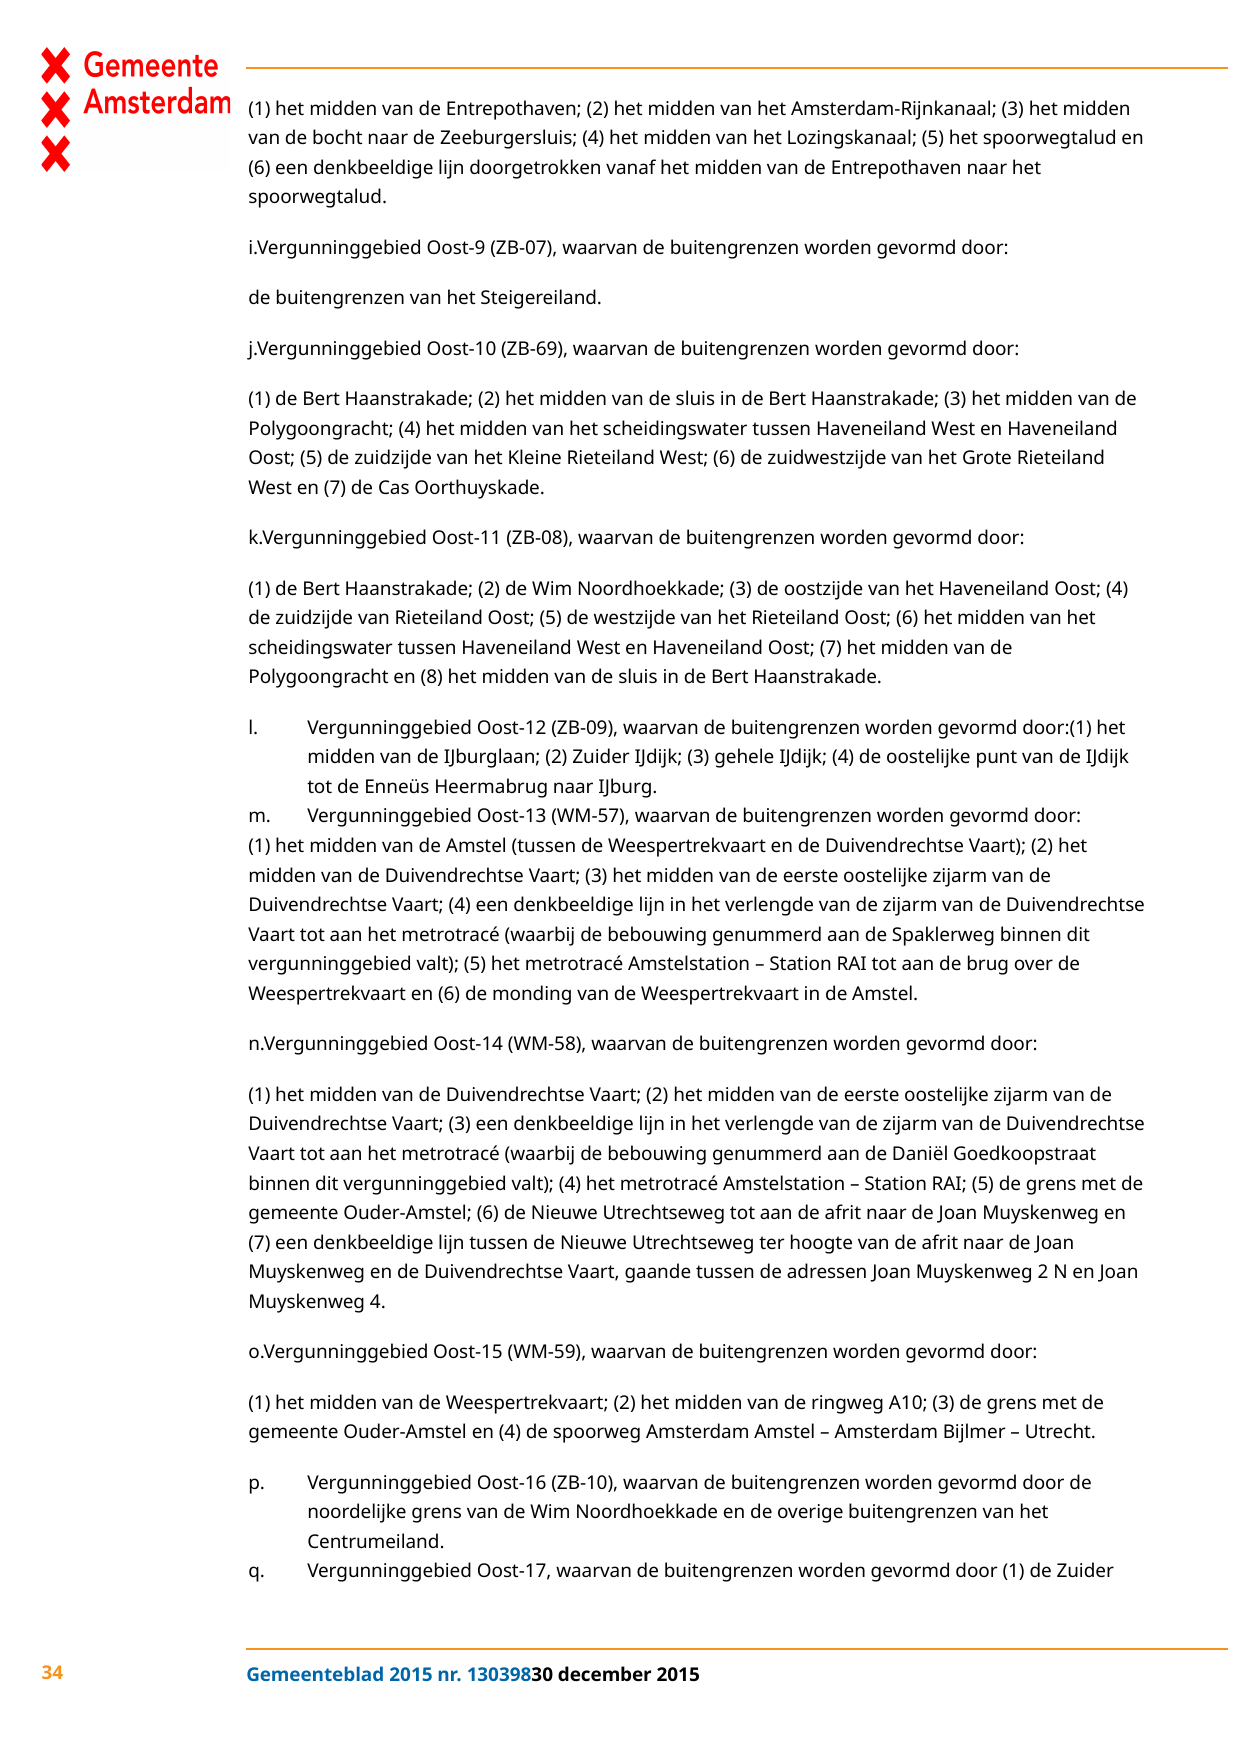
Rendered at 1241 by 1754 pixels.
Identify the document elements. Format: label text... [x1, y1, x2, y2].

text (1) het midden van de Duivendrechtse Vaart; (2) het midden van de eerste oostelijke zijarm van de Duivendrechtse Vaart; (3) een denkbeeldige lijn in het verlengde van de zijarm van de Duivendrechtse Vaart tot aan het metrotracé (waarbij de bebouwing genummerd aan de Daniël Goedkoopstraat binnen dit vergunninggebied valt); (4) het metrotracé Amstelstation – Station RAI; (5) de grens met de gemeente Ouder-Amstel; (6) de Nieuwe Utrechtseweg tot aan de afrit naar de Joan Muyskenweg en (7) een denkbeeldige lijn tussen de Nieuwe Utrechtseweg ter hoogte van de afrit naar de Joan Muyskenweg en de Duivendrechtse Vaart, gaande tussen de adressen Joan Muyskenweg 2 N en Joan Muyskenweg 4. [248, 1081, 1152, 1314]
text (1) het midden van de Entrepothaven; (2) het midden van het Amsterdam-Rijnkanaal; (3) het midden van de bocht naar de Zeeburgersluis; (4) het midden van het Lozingskanaal; (5) het spoorwegtalud en (6) een denkbeeldige lijn doorgetrokken vanaf het midden van de Entrepothaven naar het spoorwegtalud. [248, 95, 1152, 209]
list Vergunninggebied Oost-17, waarvan de buitengrenzen worden gevormd door (1) de Zuider [248, 1558, 1152, 1583]
text de buitengrenzen van het Steigereiland. [248, 284, 1152, 310]
text j.Vergunninggebied Oost-10 (ZB-69), waarvan de buitengrenzen worden gevormd door: [248, 335, 1152, 361]
text (1) de Bert Haanstrakade; (2) het midden van de sluis in de Bert Haanstrakade; (3) het midden van de Polygoongracht; (4) het midden van het scheidingswater tussen Haveneiland West en Haveneiland Oost; (5) de zuidzijde van het Kleine Rieteiland West; (6) de zuidwestzijde van het Grote Rieteiland West en (7) de Cas Oorthuyskade. [248, 385, 1152, 500]
text n.Vergunninggebied Oost-14 (WM-58), waarvan de buitengrenzen worden gevormd door: [248, 1031, 1152, 1056]
picture [41, 47, 231, 172]
list Vergunninggebied Oost-16 (ZB-10), waarvan de buitengrenzen worden gevormd door de noordelijke grens van de Wim Noordhoekkade en de overige buitengrenzen van het Centrumeiland. [248, 1469, 1152, 1554]
text (1) de Bert Haanstrakade; (2) de Wim Noordhoekkade; (3) de oostzijde van het Haveneiland Oost; (4) de zuidzijde van Rieteiland Oost; (5) de westzijde van het Rieteiland Oost; (6) het midden van het scheidingswater tussen Haveneiland West en Haveneiland Oost; (7) het midden van de Polygoongracht en (8) het midden van de sluis in de Bert Haanstrakade. [248, 575, 1152, 689]
list Vergunninggebied Oost-12 (ZB-09), waarvan de buitengrenzen worden gevormd door:(1) het midden van de IJburglaan; (2) Zuider IJdijk; (3) gehele IJdijk; (4) de oostelijke punt van de IJdijk tot de Enneüs Heermabrug naar IJburg. [248, 714, 1152, 799]
text k.Vergunninggebied Oost-11 (ZB-08), waarvan de buitengrenzen worden gevormd door: [248, 524, 1152, 550]
text i.Vergunninggebied Oost-9 (ZB-07), waarvan de buitengrenzen worden gevormd door: [248, 234, 1152, 260]
list Vergunninggebied Oost-13 (WM-57), waarvan de buitengrenzen worden gevormd door: [248, 803, 1152, 828]
text (1) het midden van de Weespertrekvaart; (2) het midden van de ringweg A10; (3) de grens met de gemeente Ouder-Amstel en (4) de spoorweg Amsterdam Amstel – Amsterdam Bijlmer – Utrecht. [248, 1389, 1152, 1444]
text o.Vergunninggebied Oost-15 (WM-59), waarvan de buitengrenzen worden gevormd door: [248, 1338, 1152, 1364]
text (1) het midden van de Amstel (tussen de Weespertrekvaart en de Duivendrechtse Vaart); (2) het midden van de Duivendrechtse Vaart; (3) het midden van de eerste oostelijke zijarm van de Duivendrechtse Vaart; (4) een denkbeeldige lijn in het verlengde van de zijarm van de Duivendrechtse Vaart tot aan het metrotracé (waarbij de bebouwing genummerd aan de Spaklerweg binnen dit vergunninggebied valt); (5) het metrotracé Amstelstation – Station RAI tot aan de brug over de Weespertrekvaart en (6) de monding van de Weespertrekvaart in de Amstel. [248, 832, 1152, 1006]
